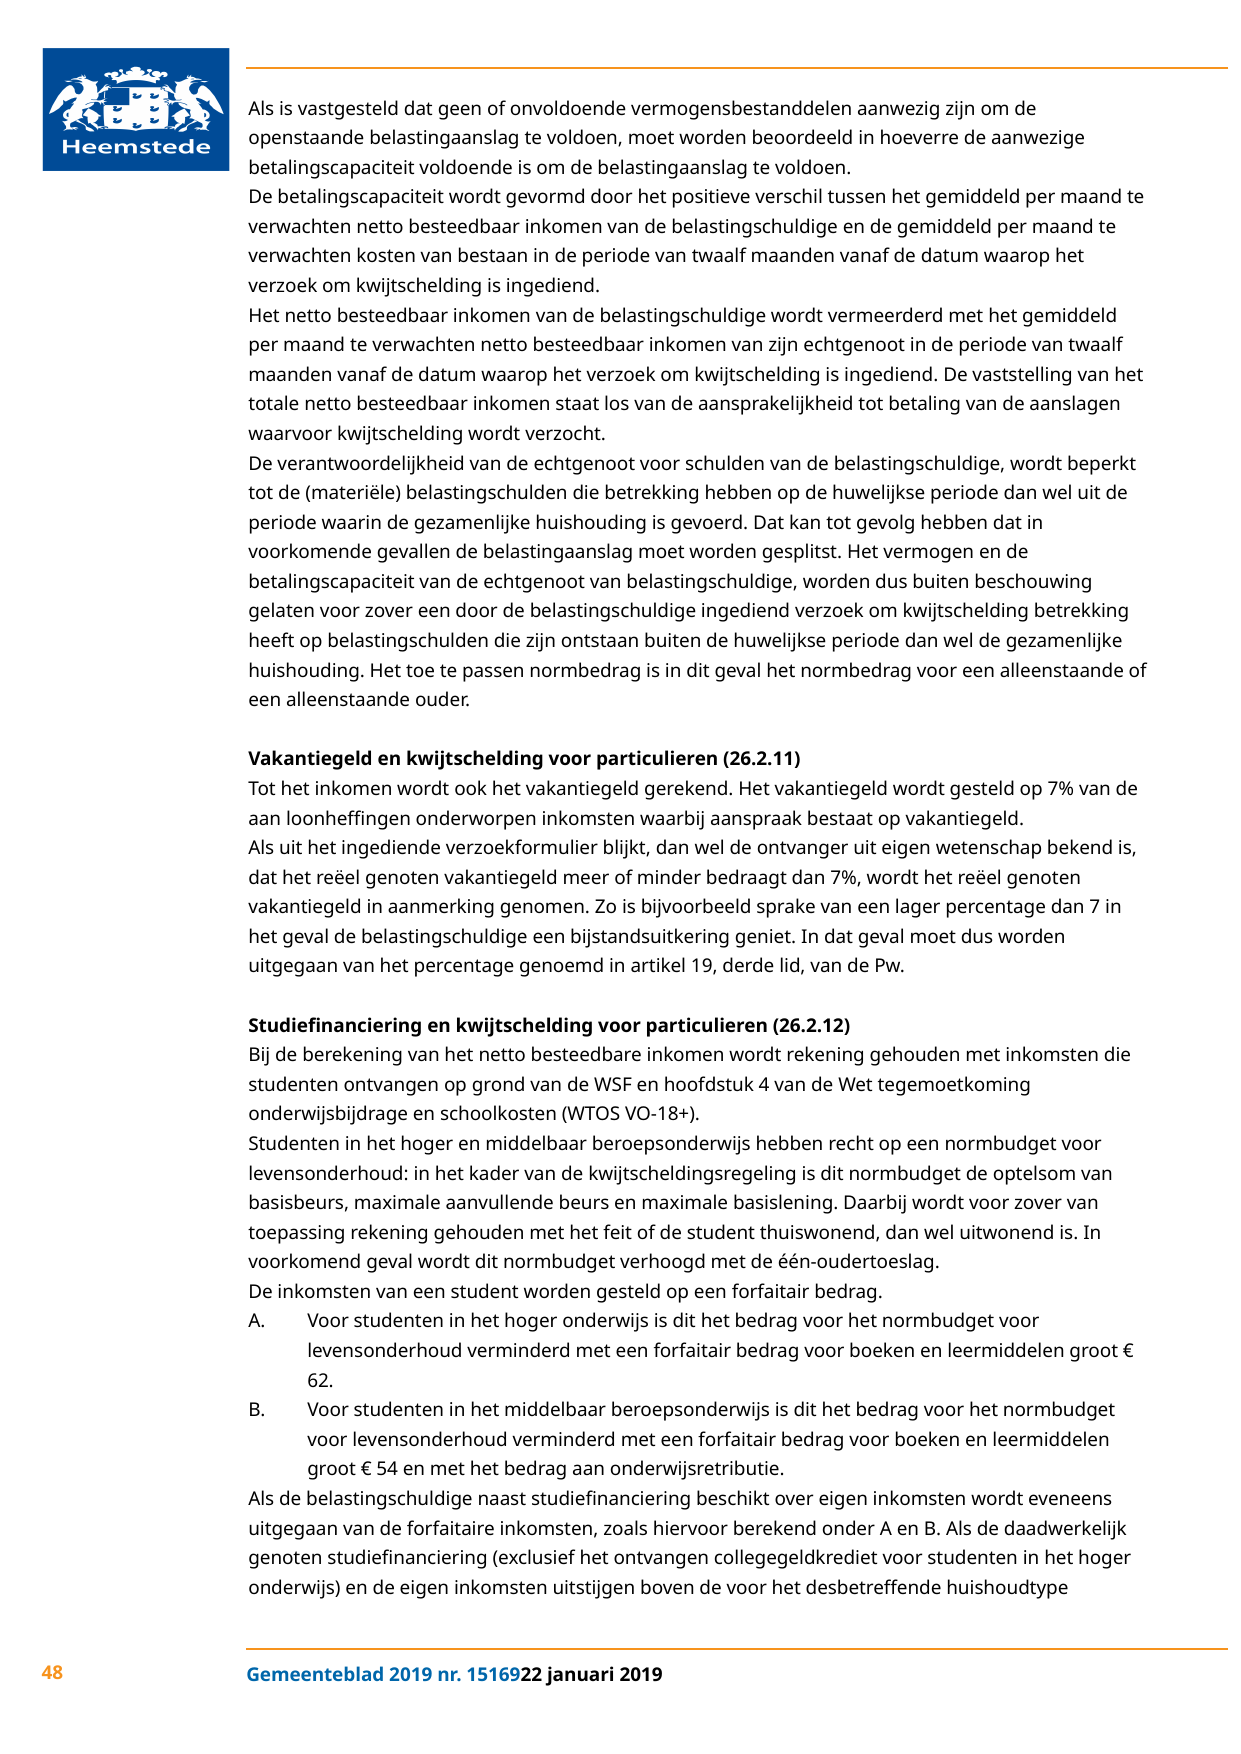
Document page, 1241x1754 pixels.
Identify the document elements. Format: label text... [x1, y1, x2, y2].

text Als is vastgesteld dat geen of onvoldoende vermogensbestanddelen aanwezig zijn om de openstaande belastingaanslag te voldoen, moet worden beoordeeld in hoeverre de aanwezige betalingscapaciteit voldoende is om de belastingaanslag te voldoen. [248, 95, 1152, 180]
text Het netto besteedbaar inkomen van de belastingschuldige wordt vermeerderd met het gemiddeld per maand te verwachten netto besteedbaar inkomen van zijn echtgenoot in de periode van twaalf maanden vanaf de datum waarop het verzoek om kwijtschelding is ingediend. De vaststelling van het totale netto besteedbaar inkomen staat los van de aansprakelijkheid tot betaling van de aanslagen waarvoor kwijtschelding wordt verzocht. [248, 302, 1152, 446]
text De inkomsten van een student worden gesteld op een forfaitair bedrag. [248, 1278, 1152, 1304]
text De betalingscapaciteit wordt gevormd door het positieve verschil tussen het gemiddeld per maand te verwachten netto besteedbaar inkomen van de belastingschuldige en de gemiddeld per maand te verwachten kosten van bestaan in de periode van twaalf maanden vanaf de datum waarop het verzoek om kwijtschelding is ingediend. [248, 183, 1152, 298]
text Als uit het ingediende verzoekformulier blijkt, dan wel de ontvanger uit eigen wetenschap bekend is, dat het reëel genoten vakantiegeld meer of minder bedraagt dan 7%, wordt het reëel genoten vakantiegeld in aanmerking genomen. Zo is bijvoorbeeld sprake van een lager percentage dan 7 in het geval de belastingschuldige een bijstandsuitkering geniet. In dat geval moet dus worden uitgegaan van het percentage genoemd in artikel 19, derde lid, van de Pw. [248, 834, 1152, 978]
picture [41, 47, 231, 172]
text Tot het inkomen wordt ook het vakantiegeld gerekend. Het vakantiegeld wordt gesteld op 7% van de aan loonheffingen onderworpen inkomsten waarbij aanspraak bestaat op vakantiegeld. [248, 775, 1152, 831]
text De verantwoordelijkheid van de echtgenoot voor schulden van de belastingschuldige, wordt beperkt tot de (materiële) belastingschulden die betrekking hebben op de huwelijkse periode dan wel uit de periode waarin de gezamenlijke huishouding is gevoerd. Dat kan tot gevolg hebben dat in voorkomende gevallen de belastingaanslag moet worden gesplitst. Het vermogen en de betalingscapaciteit van de echtgenoot van belastingschuldige, worden dus buiten beschouwing gelaten voor zover een door de belastingschuldige ingediend verzoek om kwijtschelding betrekking heeft op belastingschulden die zijn ontstaan buiten de huwelijkse periode dan wel de gezamenlijke huishouding. Het toe te passen normbedrag is in dit geval het normbedrag voor een alleenstaande of een alleenstaande ouder. [248, 450, 1152, 712]
text Vakantiegeld en kwijtschelding voor particulieren (26.2.11) [248, 746, 1152, 771]
list Voor studenten in het middelbaar beroepsonderwijs is dit het bedrag voor het normbudget voor levensonderhoud verminderd met een forfaitair bedrag voor boeken en leermiddelen groot € 54 en met het bedrag aan onderwijsretributie. [248, 1396, 1152, 1481]
text Studiefinanciering en kwijtschelding voor particulieren (26.2.12) [248, 1012, 1152, 1038]
text Als de belastingschuldige naast studiefinanciering beschikt over eigen inkomsten wordt eveneens uitgegaan van de forfaitaire inkomsten, zoals hiervoor berekend onder A en B. Als de daadwerkelijk genoten studiefinanciering (exclusief het ontvangen collegegeldkrediet voor studenten in het hoger onderwijs) en de eigen inkomsten uitstijgen boven de voor het desbetreffende huishoudtype [248, 1485, 1152, 1600]
text Studenten in het hoger en middelbaar beroepsonderwijs hebben recht op een normbudget voor levensonderhoud: in het kader van de kwijtscheldingsregeling is dit normbudget de optelsom van basisbeurs, maximale aanvullende beurs en maximale basislening. Daarbij wordt voor zover van toepassing rekening gehouden met het feit of de student thuiswonend, dan wel uitwonend is. In voorkomend geval wordt dit normbudget verhoogd met de één-oudertoeslag. [248, 1130, 1152, 1274]
list Voor studenten in het hoger onderwijs is dit het bedrag voor het normbudget voor levensonderhoud verminderd met een forfaitair bedrag voor boeken en leermiddelen groot € 62. [248, 1308, 1152, 1393]
text Bij de berekening van het netto besteedbare inkomen wordt rekening gehouden met inkomsten die studenten ontvangen op grond van de WSF en hoofdstuk 4 van de Wet tegemoetkoming onderwijsbijdrage en schoolkosten (WTOS VO-18+). [248, 1041, 1152, 1126]
